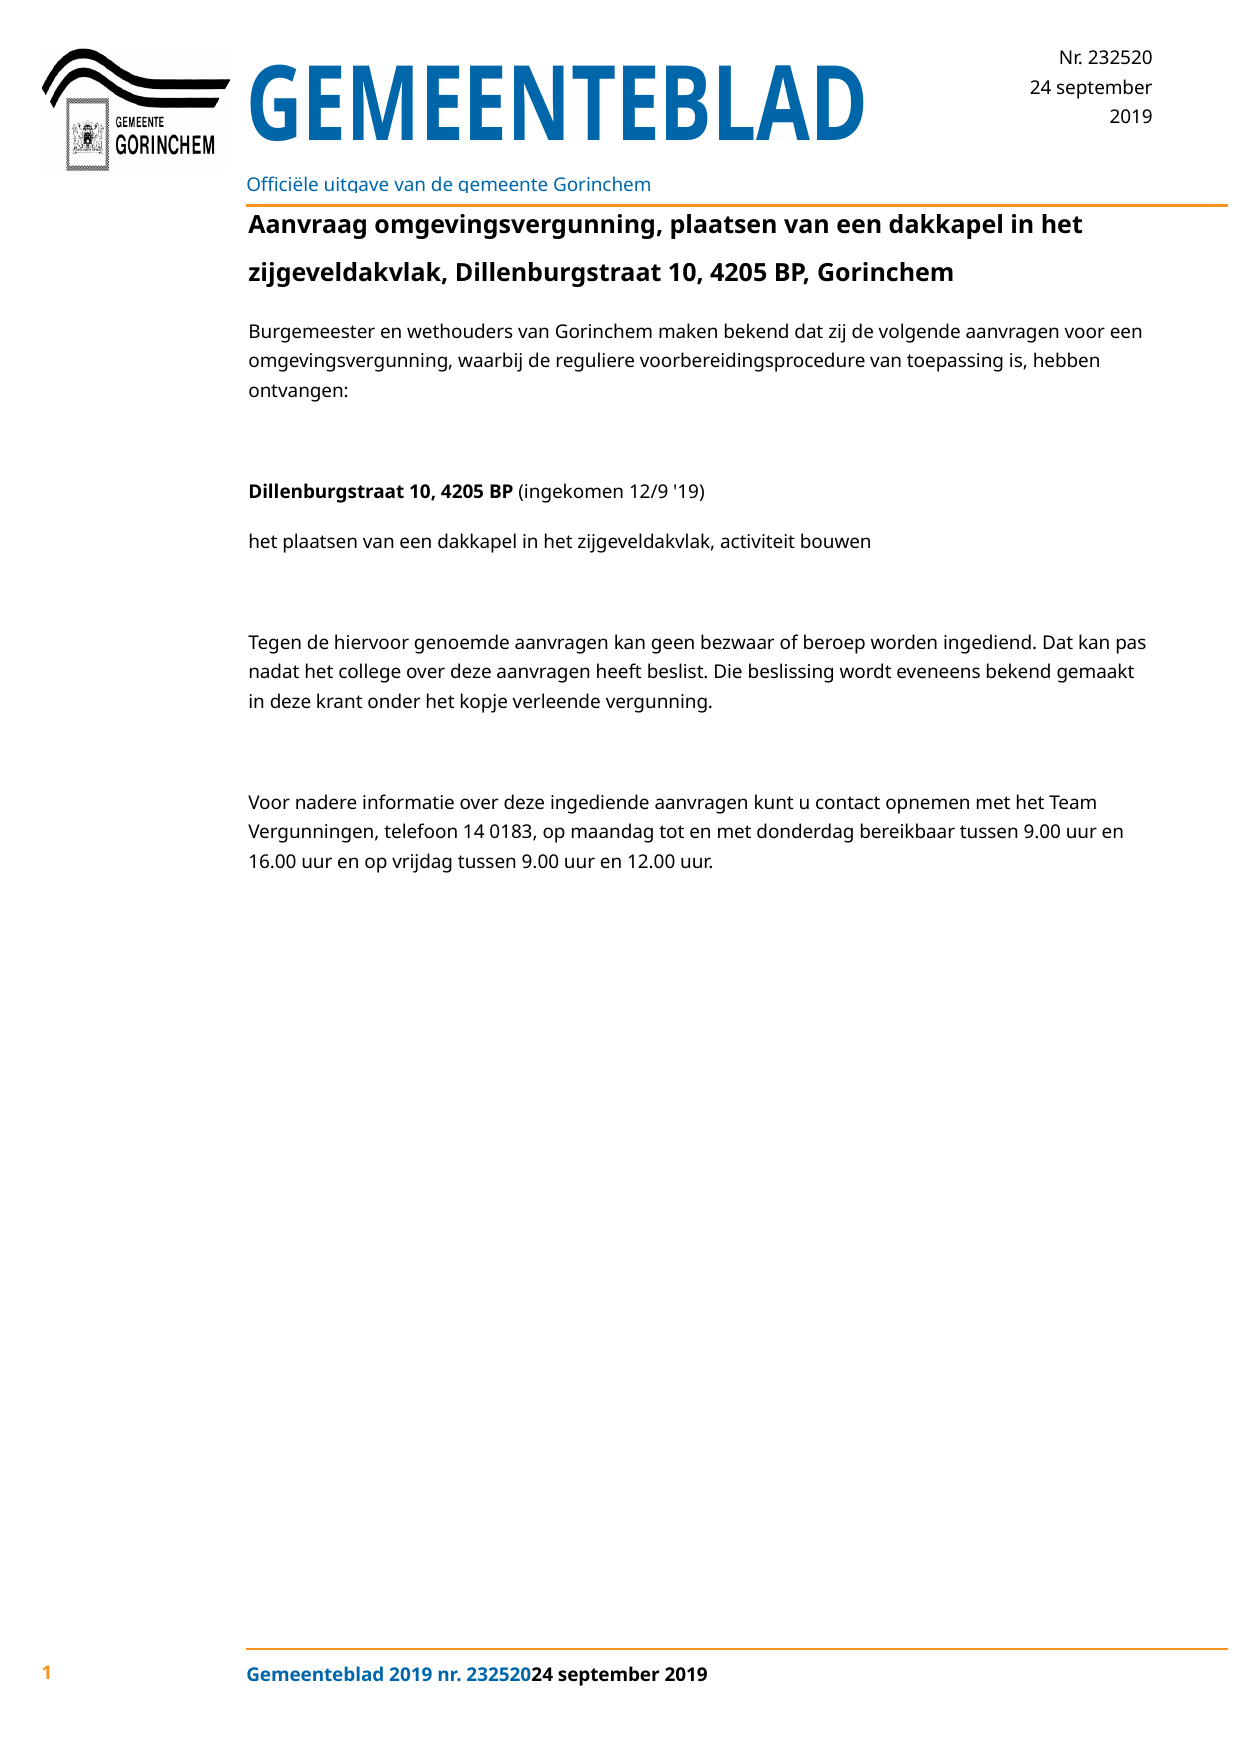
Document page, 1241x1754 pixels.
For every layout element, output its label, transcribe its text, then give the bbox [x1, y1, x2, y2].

text Aanvraag omgevingsvergunning, plaatsen van een dakkapel in het zijgeveldakvlak, Dillenburgstraat 10, 4205 BP, Gorinchem [248, 207, 1152, 288]
text het plaatsen van een dakkapel in het zijgeveldakvlak, activiteit bouwen [248, 528, 1152, 554]
text Tegen de hiervoor genoemde aanvragen kan geen bezwaar of beroep worden ingediend. Dat kan pas nadat het college over deze aanvragen heeft beslist. Die beslissing wordt eveneens bekend gemaakt in deze krant onder het kopje verleende vergunning. [248, 629, 1152, 714]
picture [41, 47, 231, 172]
text Dillenburgstraat 10, 4205 BP (ingekomen 12/9 '19) [248, 478, 1152, 504]
text Burgemeester en wethouders van Gorinchem maken bekend dat zij de volgende aanvragen voor een omgevingsvergunning, waarbij de reguliere voorbereidingsprocedure van toepassing is, hebben ontvangen: [248, 318, 1152, 403]
text Voor nadere informatie over deze ingediende aanvragen kunt u contact opnemen met het Team Vergunningen, telefoon 14 0183, op maandag tot en met donderdag bereikbaar tussen 9.00 uur en 16.00 uur en op vrijdag tussen 9.00 uur en 12.00 uur. [248, 789, 1152, 874]
